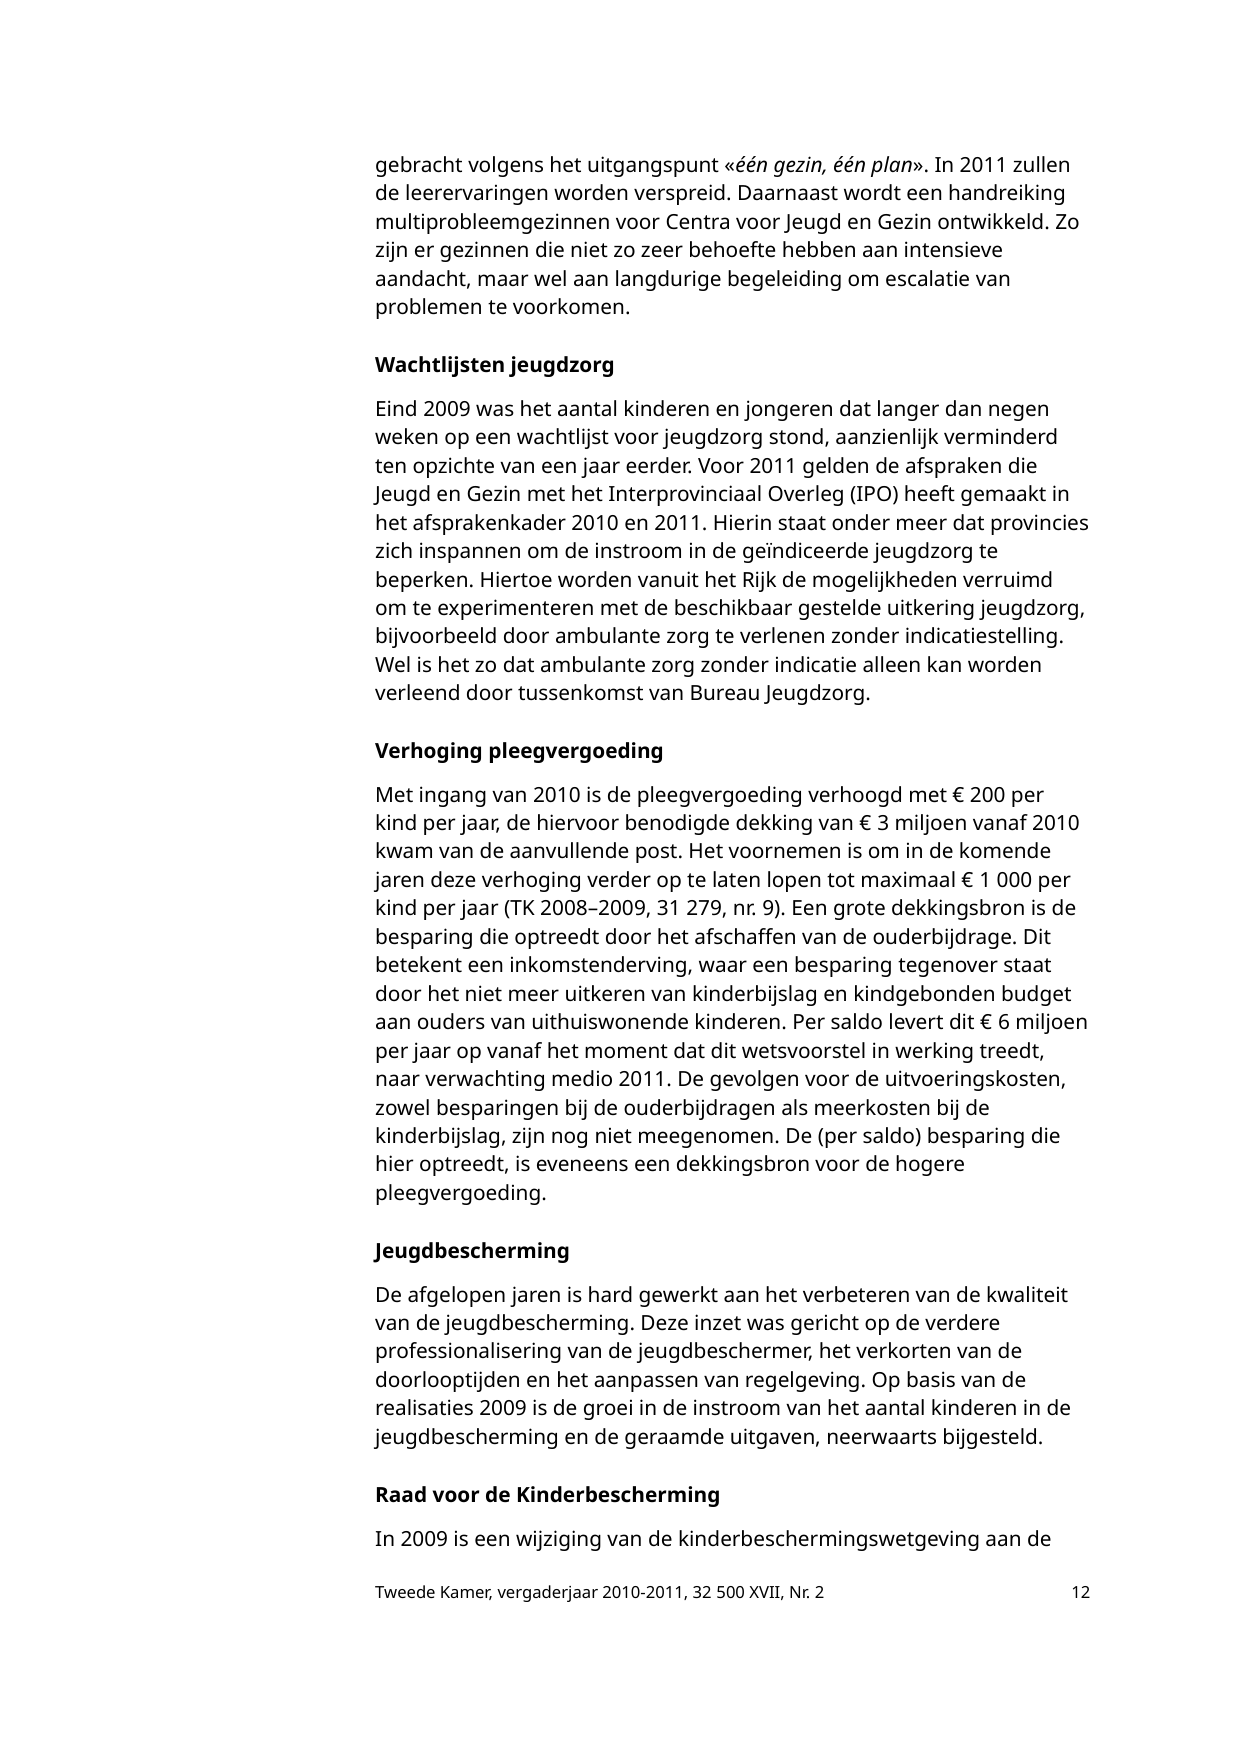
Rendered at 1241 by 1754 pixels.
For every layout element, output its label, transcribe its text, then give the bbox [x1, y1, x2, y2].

text Verhoging pleegvergoeding [375, 736, 1090, 765]
text Wachtlijsten jeugdzorg [375, 351, 1090, 379]
text Raad voor de Kinderbescherming [375, 1480, 1090, 1509]
text gebracht volgens het uitgangspunt «één gezin, één plan». In 2011 zullen de leerervaringen worden verspreid. Daarnaast wordt een handreiking multiprobleemgezinnen voor Centra voor Jeugd en Gezin ontwikkeld. Zo zijn er gezinnen die niet zo zeer behoefte hebben aan intensieve aandacht, maar wel aan langdurige begeleiding om escalatie van problemen te voorkomen. [375, 150, 1090, 321]
text Met ingang van 2010 is de pleegvergoeding verhoogd met € 200 per kind per jaar, de hiervoor benodigde dekking van € 3 miljoen vanaf 2010 kwam van de aanvullende post. Het voornemen is om in de komende jaren deze verhoging verder op te laten lopen tot maximaal € 1 000 per kind per jaar (TK 2008–2009, 31 279, nr. 9). Een grote dekkingsbron is de besparing die optreedt door het afschaffen van de ouderbijdrage. Dit betekent een inkomstenderving, waar een besparing tegenover staat door het niet meer uitkeren van kinderbijslag en kindgebonden budget aan ouders van uithuiswonende kinderen. Per saldo levert dit € 6 miljoen per jaar op vanaf het moment dat dit wetsvoorstel in werking treedt, naar verwachting medio 2011. De gevolgen voor de uitvoeringskosten, zowel besparingen bij de ouderbijdragen als meerkosten bij de kinderbijslag, zijn nog niet meegenomen. De (per saldo) besparing die hier optreedt, is eveneens een dekkingsbron voor de hogere pleegvergoeding. [375, 780, 1090, 1206]
text In 2009 is een wijziging van de kinderbeschermingswetgeving aan de [375, 1524, 1090, 1552]
text Eind 2009 was het aantal kinderen en jongeren dat langer dan negen weken op een wachtlijst voor jeugdzorg stond, aanzienlijk verminderd ten opzichte van een jaar eerder. Voor 2011 gelden de afspraken die Jeugd en Gezin met het Interprovinciaal Overleg (IPO) heeft gemaakt in het afsprakenkader 2010 en 2011. Hierin staat onder meer dat provincies zich inspannen om de instroom in de geïndiceerde jeugdzorg te beperken. Hiertoe worden vanuit het Rijk de mogelijkheden verruimd om te experimenteren met de beschikbaar gestelde uitkering jeugdzorg, bijvoorbeeld door ambulante zorg te verlenen zonder indicatiestelling. Wel is het zo dat ambulante zorg zonder indicatie alleen kan worden verleend door tussenkomst van Bureau Jeugdzorg. [375, 394, 1090, 707]
text De afgelopen jaren is hard gewerkt aan het verbeteren van de kwaliteit van de jeugdbescherming. Deze inzet was gericht op de verdere professionalisering van de jeugdbeschermer, het verkorten van de doorlooptijden en het aanpassen van regelgeving. Op basis van de realisaties 2009 is de groei in de instroom van het aantal kinderen in de jeugdbescherming en de geraamde uitgaven, neerwaarts bijgesteld. [375, 1280, 1090, 1450]
text Jeugdbescherming [375, 1236, 1090, 1265]
